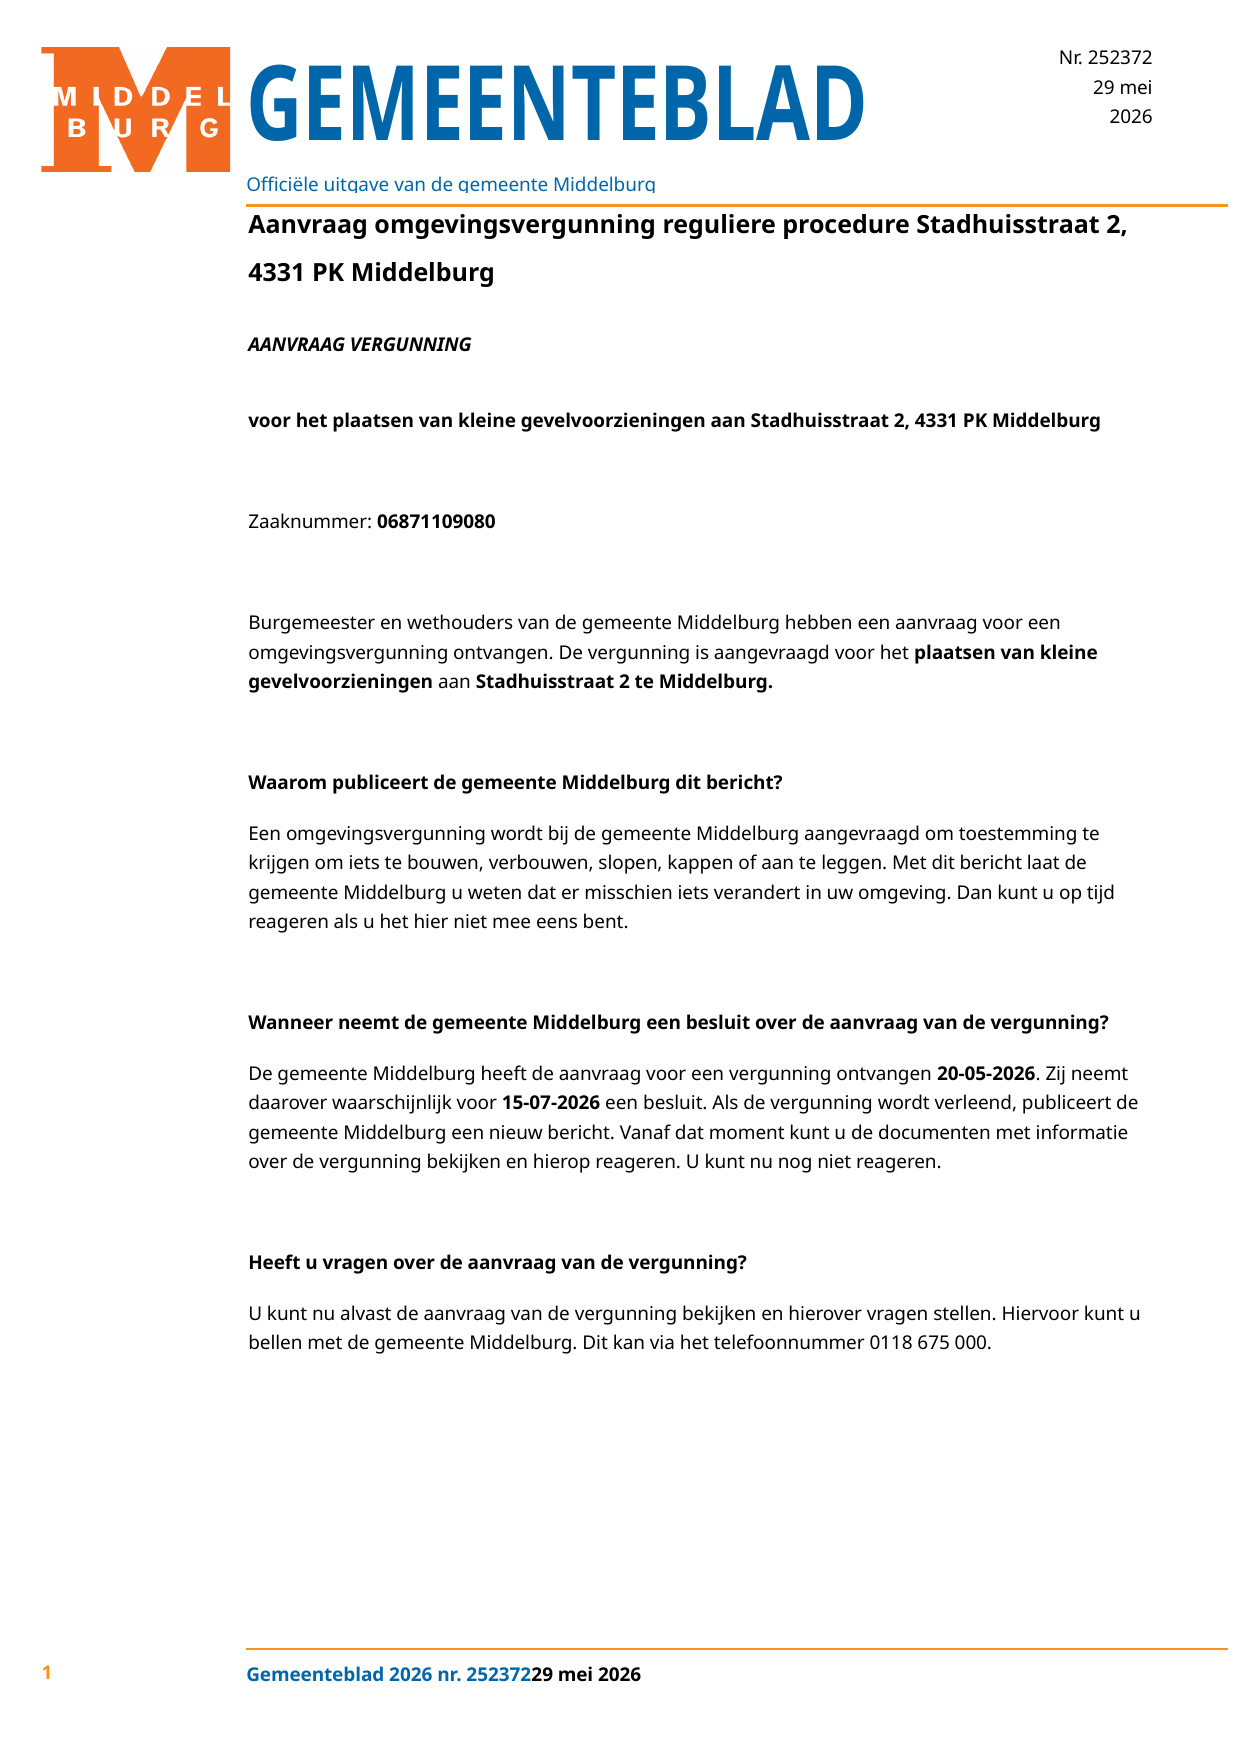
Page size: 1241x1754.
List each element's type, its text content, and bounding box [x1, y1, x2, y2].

text De gemeente Middelburg heeft de aanvraag voor een vergunning ontvangen 20-05-2026. Zij neemt daarover waarschijnlijk voor 15-07-2026 een besluit. Als de vergunning wordt verleend, publiceert de gemeente Middelburg een nieuw bericht. Vanaf dat moment kunt u de documenten met informatie over de vergunning bekijken en hierop reageren. U kunt nu nog niet reageren. [248, 1060, 1152, 1174]
text AANVRAAG VERGUNNING [248, 331, 1152, 357]
text Aanvraag omgevingsvergunning reguliere procedure Stadhuisstraat 2, 4331 PK Middelburg [248, 207, 1152, 288]
text voor het plaatsen van kleine gevelvoorzieningen aan Stadhuisstraat 2, 4331 PK Middelburg [248, 408, 1152, 433]
text Waarom publiceert de gemeente Middelburg dit bericht? [248, 769, 1152, 795]
text Burgemeester en wethouders van de gemeente Middelburg hebben een aanvraag voor een omgevingsvergunning ontvangen. De vergunning is aangevraagd voor het plaatsen van kleine gevelvoorzieningen aan Stadhuisstraat 2 te Middelburg. [248, 609, 1152, 694]
picture [41, 47, 231, 172]
text Wanneer neemt de gemeente Middelburg een besluit over de aanvraag van de vergunning? [248, 1009, 1152, 1035]
text U kunt nu alvast de aanvraag van de vergunning bekijken en hierover vragen stellen. Hiervoor kunt u bellen met de gemeente Middelburg. Dit kan via het telefoonnummer 0118 675 000. [248, 1300, 1152, 1355]
text Een omgevingsvergunning wordt bij de gemeente Middelburg aangevraagd om toestemming te krijgen om iets te bouwen, verbouwen, slopen, kappen of aan te leggen. Met dit bericht laat de gemeente Middelburg u weten dat er misschien iets verandert in uw omgeving. Dan kunt u op tijd reageren als u het hier niet mee eens bent. [248, 820, 1152, 934]
text Heeft u vragen over de aanvraag van de vergunning? [248, 1249, 1152, 1275]
text Zaaknummer: 06871109080 [248, 508, 1152, 534]
